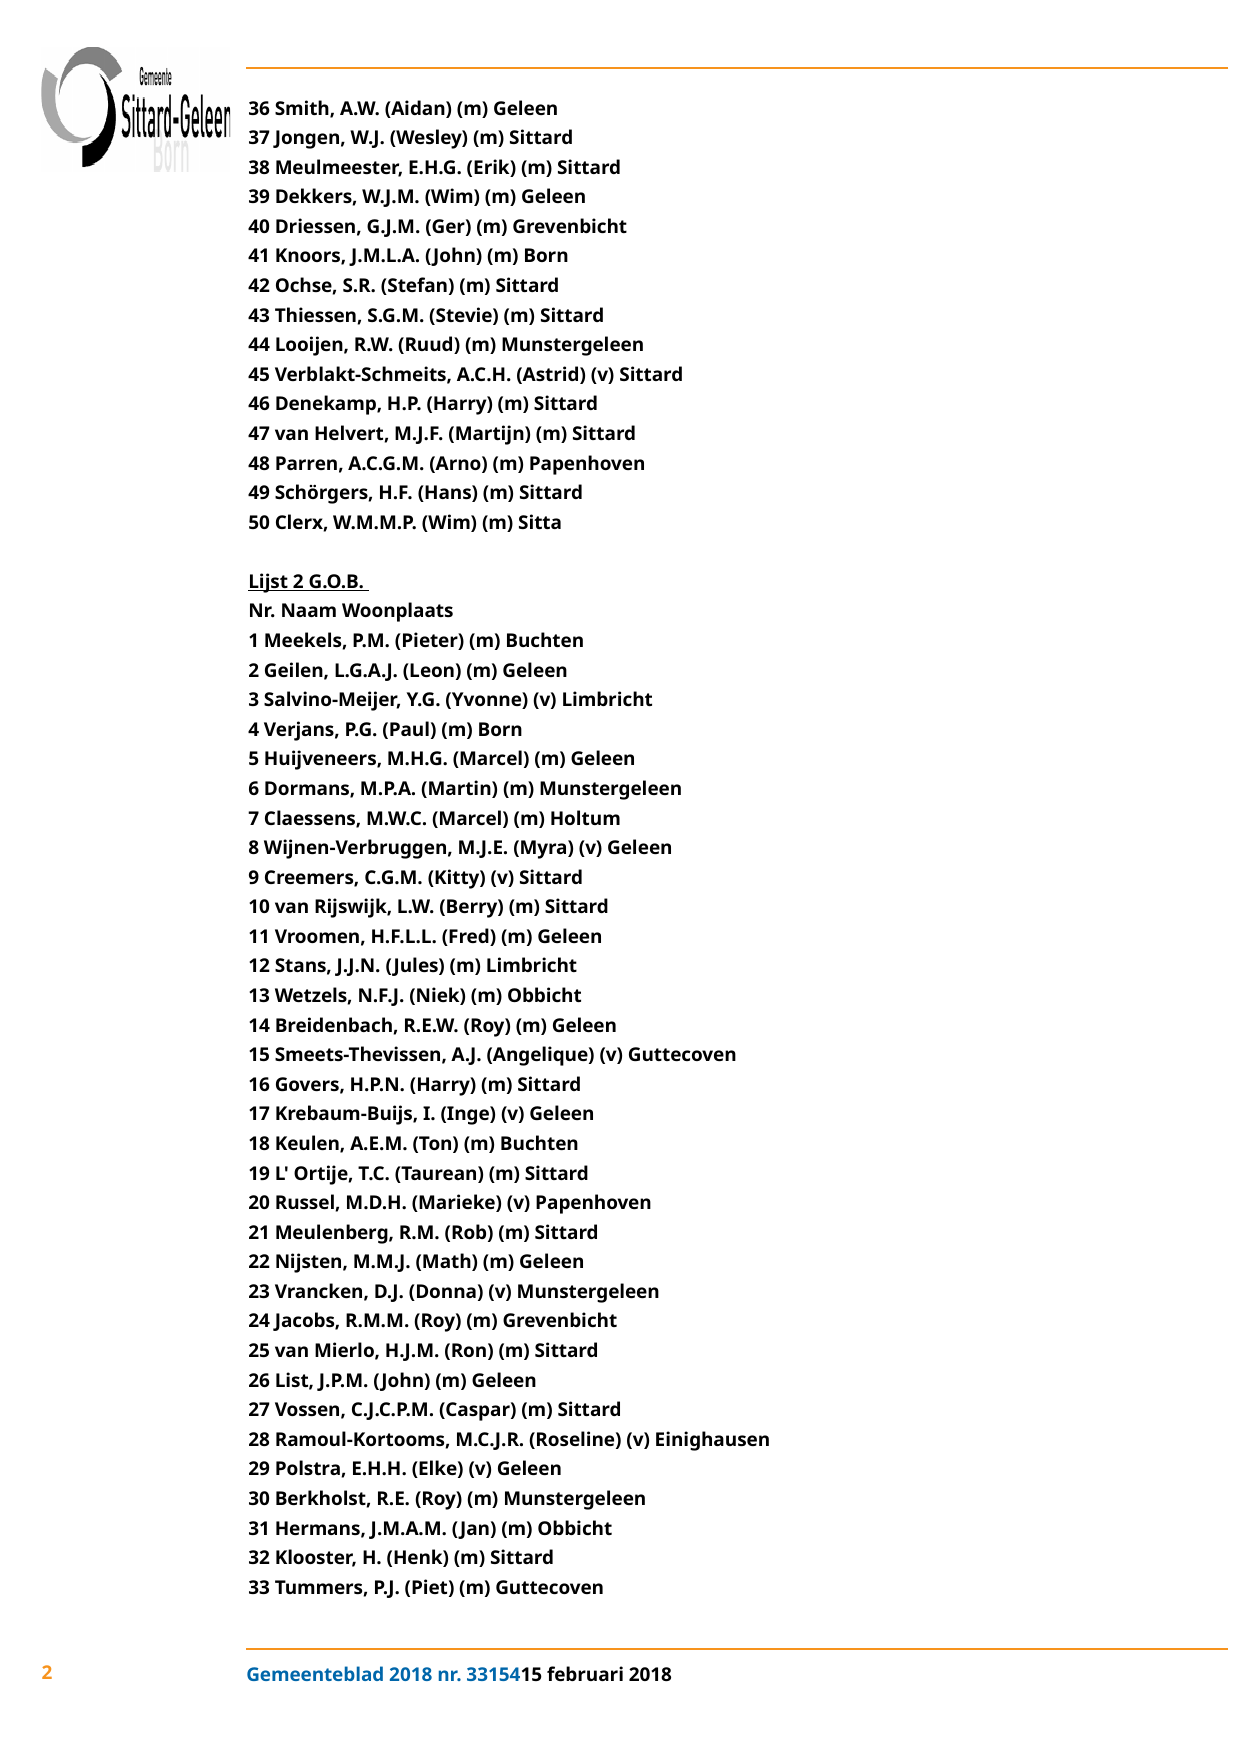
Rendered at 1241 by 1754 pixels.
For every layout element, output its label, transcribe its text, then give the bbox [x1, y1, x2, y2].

text 10 van Rijswijk, L.W. (Berry) (m) Sittard [248, 893, 1152, 919]
text 45 Verblakt-Schmeits, A.C.H. (Astrid) (v) Sittard [248, 361, 1152, 387]
text 43 Thiessen, S.G.M. (Stevie) (m) Sittard [248, 302, 1152, 328]
text 24 Jacobs, R.M.M. (Roy) (m) Grevenbicht [248, 1308, 1152, 1333]
picture [41, 47, 231, 172]
text 5 Huijveneers, M.H.G. (Marcel) (m) Geleen [248, 746, 1152, 771]
text 11 Vroomen, H.F.L.L. (Fred) (m) Geleen [248, 923, 1152, 949]
text 42 Ochse, S.R. (Stefan) (m) Sittard [248, 272, 1152, 298]
text 39 Dekkers, W.J.M. (Wim) (m) Geleen [248, 183, 1152, 209]
text 9 Creemers, C.G.M. (Kitty) (v) Sittard [248, 864, 1152, 890]
text 44 Looijen, R.W. (Ruud) (m) Munstergeleen [248, 331, 1152, 357]
text 31 Hermans, J.M.A.M. (Jan) (m) Obbicht [248, 1515, 1152, 1541]
text 7 Claessens, M.W.C. (Marcel) (m) Holtum [248, 805, 1152, 831]
text 14 Breidenbach, R.E.W. (Roy) (m) Geleen [248, 1012, 1152, 1038]
text Lijst 2 G.O.B. [248, 568, 1152, 594]
text 50 Clerx, W.M.M.P. (Wim) (m) Sitta [248, 509, 1152, 535]
text 25 van Mierlo, H.J.M. (Ron) (m) Sittard [248, 1337, 1152, 1363]
text 21 Meulenberg, R.M. (Rob) (m) Sittard [248, 1219, 1152, 1245]
text 8 Wijnen-Verbruggen, M.J.E. (Myra) (v) Geleen [248, 834, 1152, 860]
text 49 Schörgers, H.F. (Hans) (m) Sittard [248, 479, 1152, 505]
text 6 Dormans, M.P.A. (Martin) (m) Munstergeleen [248, 775, 1152, 801]
text 1 Meekels, P.M. (Pieter) (m) Buchten [248, 627, 1152, 653]
text 17 Krebaum-Buijs, I. (Inge) (v) Geleen [248, 1101, 1152, 1126]
text 12 Stans, J.J.N. (Jules) (m) Limbricht [248, 953, 1152, 978]
text 20 Russel, M.D.H. (Marieke) (v) Papenhoven [248, 1189, 1152, 1215]
text 13 Wetzels, N.F.J. (Niek) (m) Obbicht [248, 982, 1152, 1008]
text 18 Keulen, A.E.M. (Ton) (m) Buchten [248, 1130, 1152, 1156]
text 22 Nijsten, M.M.J. (Math) (m) Geleen [248, 1248, 1152, 1274]
text 15 Smeets-Thevissen, A.J. (Angelique) (v) Guttecoven [248, 1041, 1152, 1067]
text 41 Knoors, J.M.L.A. (John) (m) Born [248, 243, 1152, 268]
text 16 Govers, H.P.N. (Harry) (m) Sittard [248, 1071, 1152, 1097]
text 23 Vrancken, D.J. (Donna) (v) Munstergeleen [248, 1278, 1152, 1304]
text 36 Smith, A.W. (Aidan) (m) Geleen [248, 95, 1152, 121]
text 26 List, J.P.M. (John) (m) Geleen [248, 1367, 1152, 1393]
text 27 Vossen, C.J.C.P.M. (Caspar) (m) Sittard [248, 1396, 1152, 1422]
text 30 Berkholst, R.E. (Roy) (m) Munstergeleen [248, 1485, 1152, 1511]
text 28 Ramoul-Kortooms, M.C.J.R. (Roseline) (v) Einighausen [248, 1426, 1152, 1452]
text Nr. Naam Woonplaats [248, 598, 1152, 623]
text 37 Jongen, W.J. (Wesley) (m) Sittard [248, 124, 1152, 150]
text 2 Geilen, L.G.A.J. (Leon) (m) Geleen [248, 657, 1152, 683]
text 38 Meulmeester, E.H.G. (Erik) (m) Sittard [248, 154, 1152, 180]
text 47 van Helvert, M.J.F. (Martijn) (m) Sittard [248, 420, 1152, 446]
text 32 Klooster, H. (Henk) (m) Sittard [248, 1544, 1152, 1570]
text 46 Denekamp, H.P. (Harry) (m) Sittard [248, 391, 1152, 416]
text 48 Parren, A.C.G.M. (Arno) (m) Papenhoven [248, 450, 1152, 476]
text 29 Polstra, E.H.H. (Elke) (v) Geleen [248, 1456, 1152, 1481]
text 4 Verjans, P.G. (Paul) (m) Born [248, 716, 1152, 742]
text 40 Driessen, G.J.M. (Ger) (m) Grevenbicht [248, 213, 1152, 239]
text 33 Tummers, P.J. (Piet) (m) Guttecoven [248, 1574, 1152, 1600]
text 19 L' Ortije, T.C. (Taurean) (m) Sittard [248, 1160, 1152, 1186]
text 3 Salvino-Meijer, Y.G. (Yvonne) (v) Limbricht [248, 686, 1152, 712]
